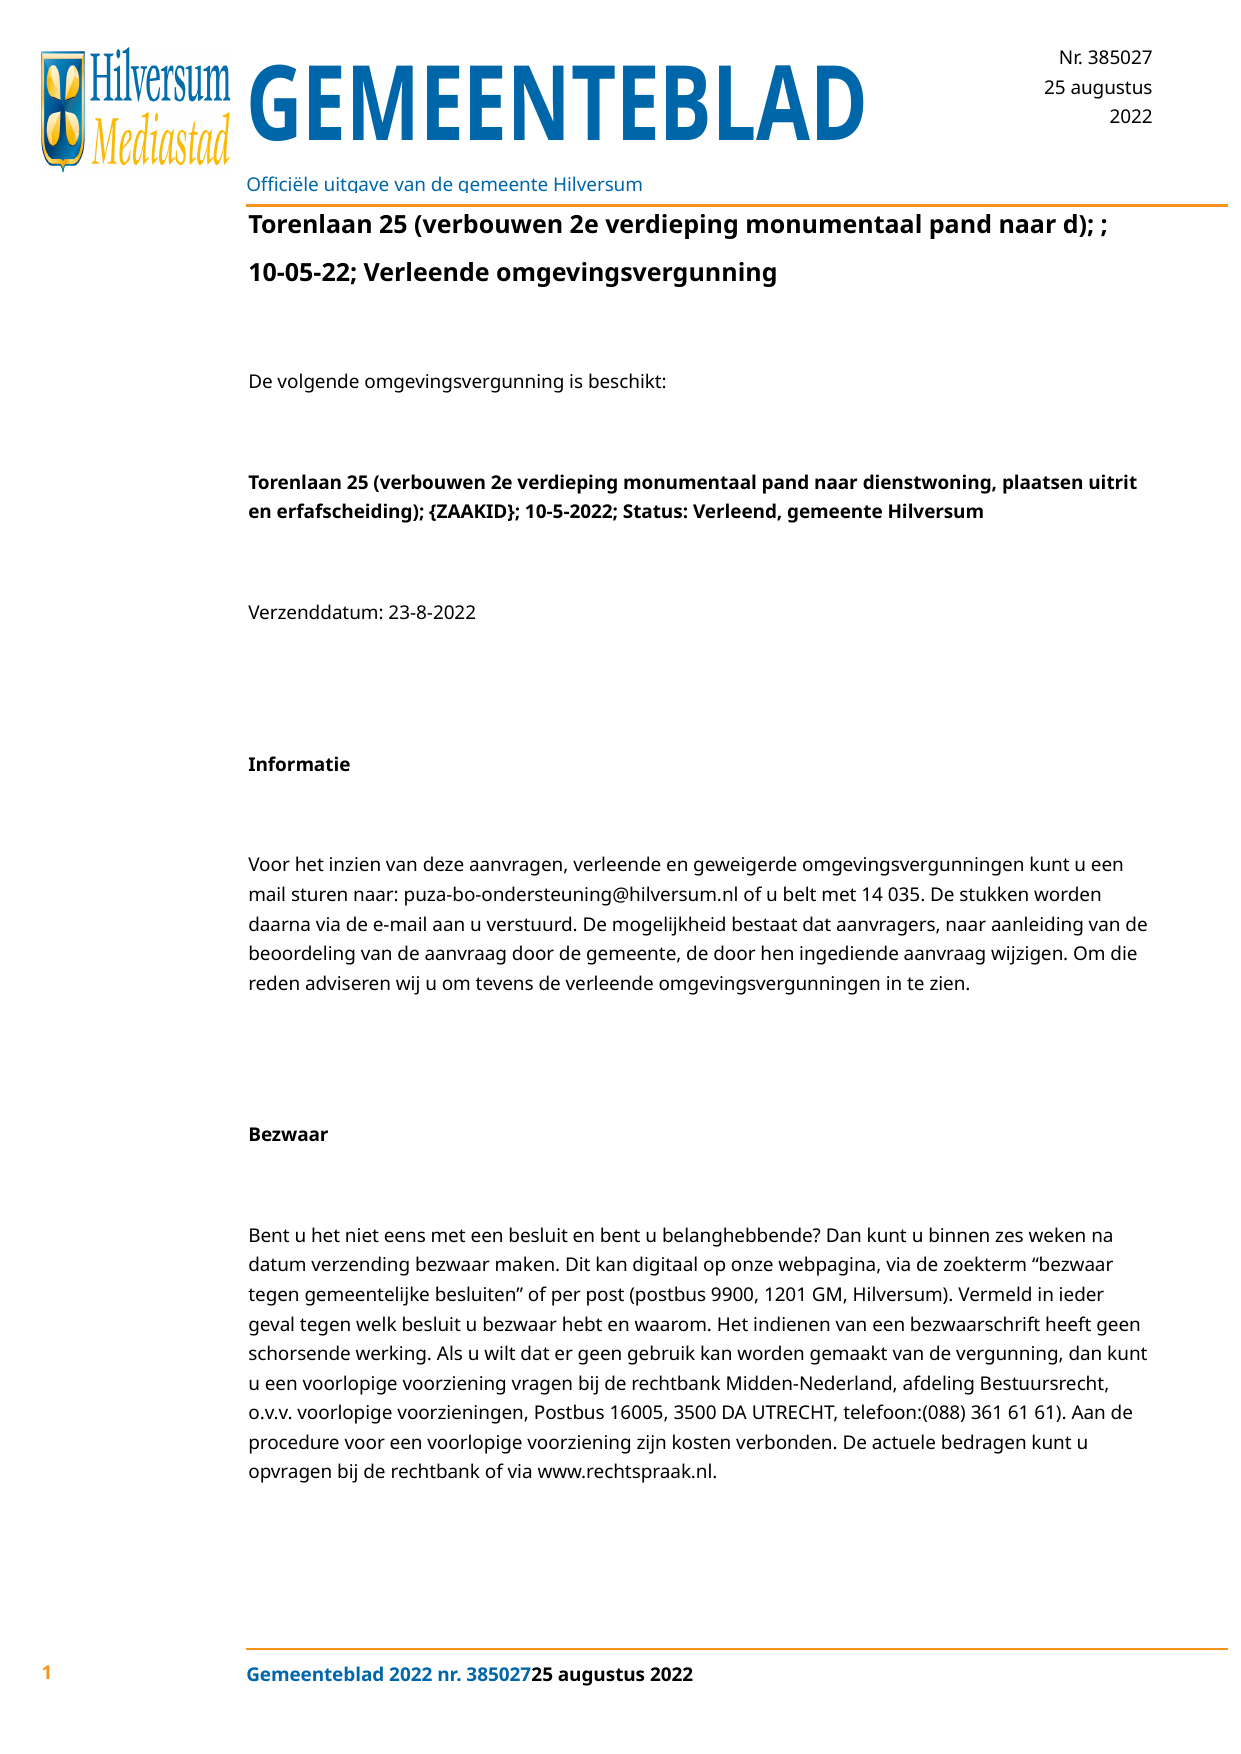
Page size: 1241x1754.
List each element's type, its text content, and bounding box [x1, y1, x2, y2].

text Verzenddatum: 23-8-2022 [248, 599, 1152, 625]
text De volgende omgevingsvergunning is beschikt: [248, 368, 1152, 394]
text Voor het inzien van deze aanvragen, verleende en geweigerde omgevingsvergunningen kunt u een mail sturen naar: puza-bo-ondersteuning@hilversum.nl of u belt met 14 035. De stukken worden daarna via de e-mail aan u verstuurd. De mogelijkheid bestaat dat aanvragers, naar aanleiding van de beoordeling van de aanvraag door de gemeente, de door hen ingediende aanvraag wijzigen. Om die reden adviseren wij u om tevens de verleende omgevingsvergunningen in te zien. [248, 852, 1152, 996]
text Informatie [248, 751, 1152, 777]
text Torenlaan 25 (verbouwen 2e verdieping monumentaal pand naar dienstwoning, plaatsen uitrit en erfafscheiding); {ZAAKID}; 10-5-2022; Status: Verleend, gemeente Hilversum [248, 469, 1152, 524]
picture [41, 47, 231, 172]
text Torenlaan 25 (verbouwen 2e verdieping monumentaal pand naar d); ; 10-05-22; Verleende omgevingsvergunning [248, 207, 1152, 288]
text Bezwaar [248, 1121, 1152, 1147]
text Bent u het niet eens met een besluit en bent u belanghebbende? Dan kunt u binnen zes weken na datum verzending bezwaar maken. Dit kan digitaal op onze webpagina, via de zoekterm “bezwaar tegen gemeentelijke besluiten” of per post (postbus 9900, 1201 GM, Hilversum). Vermeld in ieder geval tegen welk besluit u bezwaar hebt en waarom. Het indienen van een bezwaarschrift heeft geen schorsende werking. Als u wilt dat er geen gebruik kan worden gemaakt van de vergunning, dan kunt u een voorlopige voorziening vragen bij de rechtbank Midden-Nederland, afdeling Bestuursrecht, o.v.v. voorlopige voorzieningen, Postbus 16005, 3500 DA UTRECHT, telefoon:(088) 361 61 61). Aan de procedure voor een voorlopige voorziening zijn kosten verbonden. De actuele bedragen kunt u opvragen bij de rechtbank of via www.rechtspraak.nl. [248, 1222, 1152, 1484]
